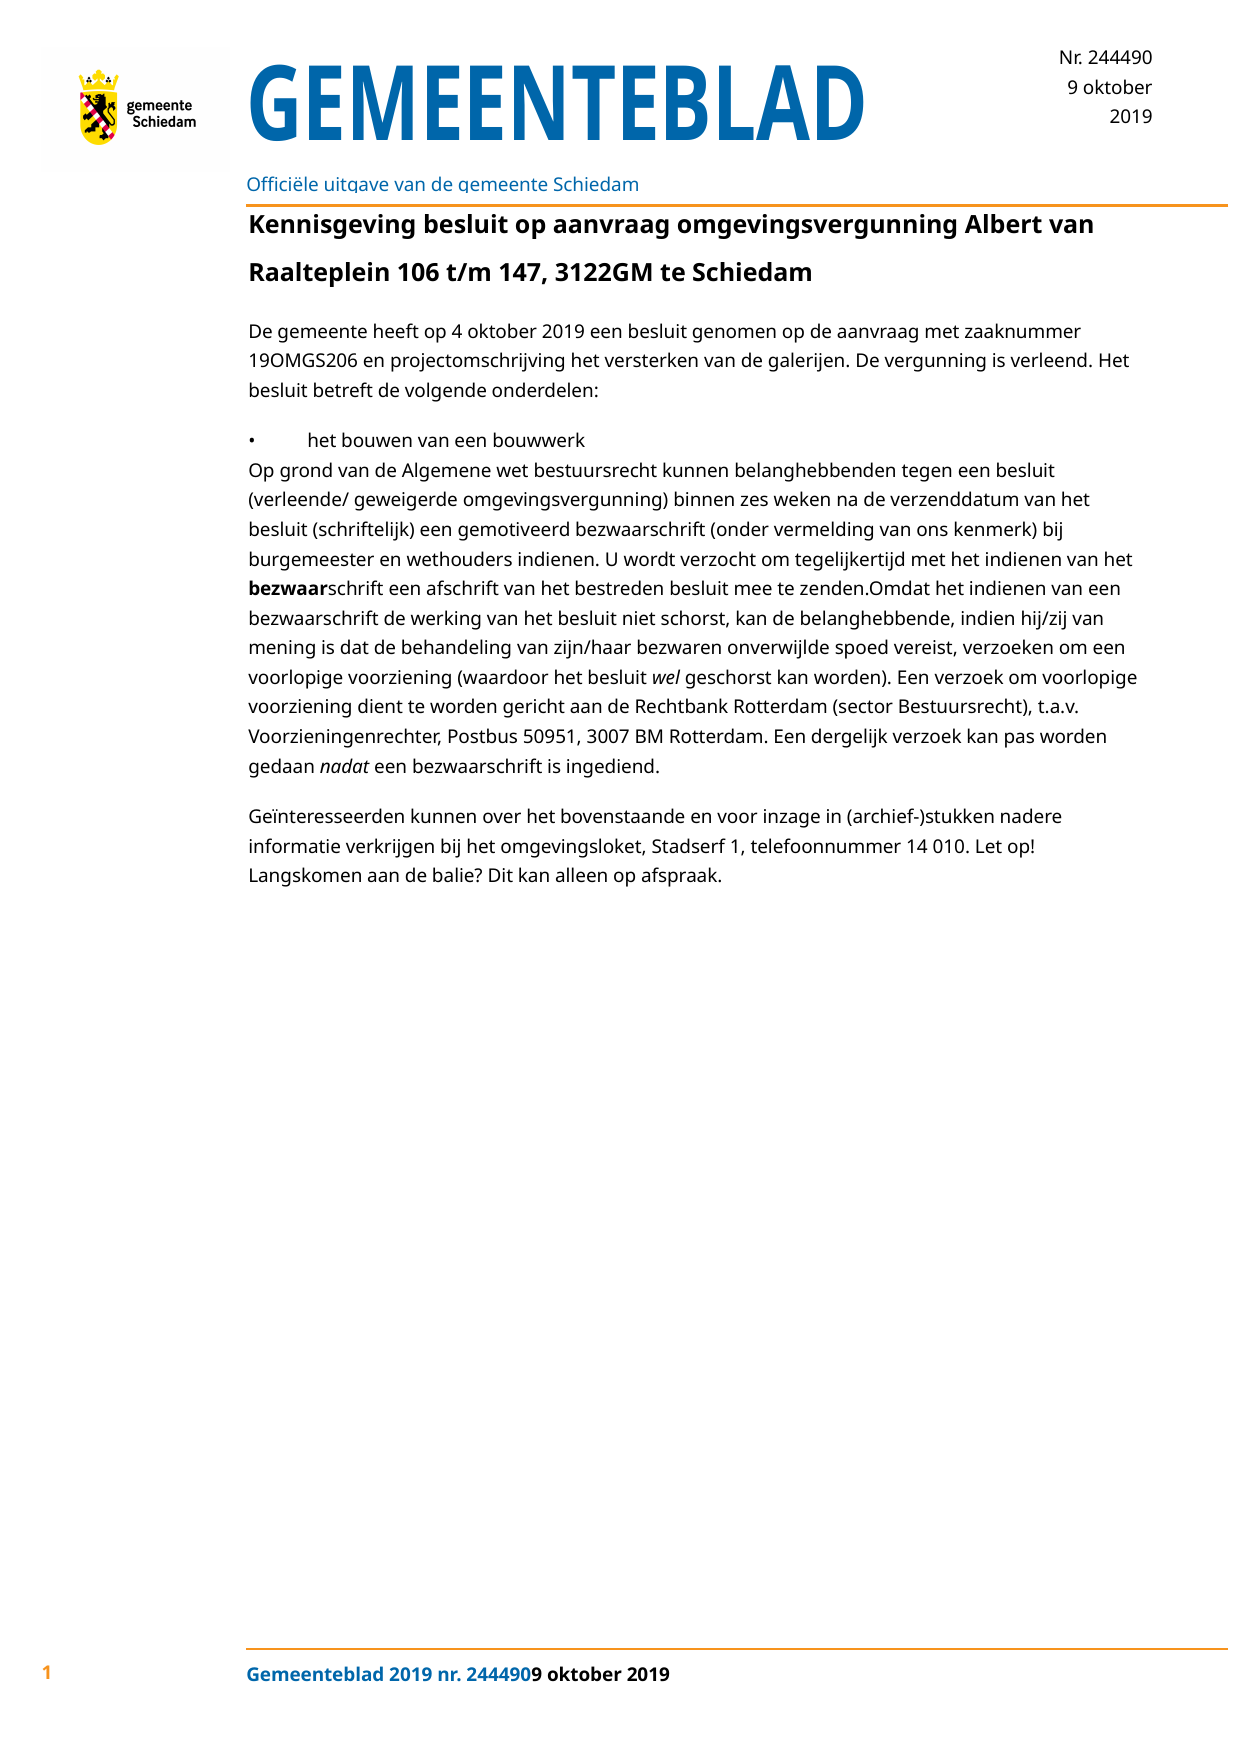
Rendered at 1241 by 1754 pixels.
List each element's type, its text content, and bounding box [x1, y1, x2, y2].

text De gemeente heeft op 4 oktober 2019 een besluit genomen op de aanvraag met zaaknummer 19OMGS206 en projectomschrijving het versterken van de galerijen. De vergunning is verleend. Het besluit betreft de volgende onderdelen: [248, 318, 1152, 403]
text Kennisgeving besluit op aanvraag omgevingsvergunning Albert van Raalteplein 106 t/m 147, 3122GM te Schiedam [248, 207, 1152, 288]
text Op grond van de Algemene wet bestuursrecht kunnen belanghebbenden tegen een besluit (verleende/ geweigerde omgevingsvergunning) binnen zes weken na de verzenddatum van het besluit (schriftelijk) een gemotiveerd bezwaarschrift (onder vermelding van ons kenmerk) bij burgemeester en wethouders indienen. U wordt verzocht om tegelijkertijd met het indienen van het bezwaarschrift een afschrift van het bestreden besluit mee te zenden.Omdat het indienen van een bezwaarschrift de werking van het besluit niet schorst, kan de belanghebbende, indien hij/zij van mening is dat de behandeling van zijn/haar bezwaren onverwijlde spoed vereist, verzoeken om een voorlopige voorziening (waardoor het besluit wel geschorst kan worden). Een verzoek om voorlopige voorziening dient te worden gericht aan de Rechtbank Rotterdam (sector Bestuursrecht), t.a.v. Voorzieningenrechter, Postbus 50951, 3007 BM Rotterdam. Een dergelijk verzoek kan pas worden gedaan nadat een bezwaarschrift is ingediend. [248, 457, 1152, 779]
picture [41, 47, 231, 172]
text Geïnteresseerden kunnen over het bovenstaande en voor inzage in (archief-)stukken nadere informatie verkrijgen bij het omgevingsloket, Stadserf 1, telefoonnummer 14 010. Let op! Langskomen aan de balie? Dit kan alleen op afspraak. [248, 803, 1152, 888]
list het bouwen van een bouwwerk [248, 427, 1152, 453]
